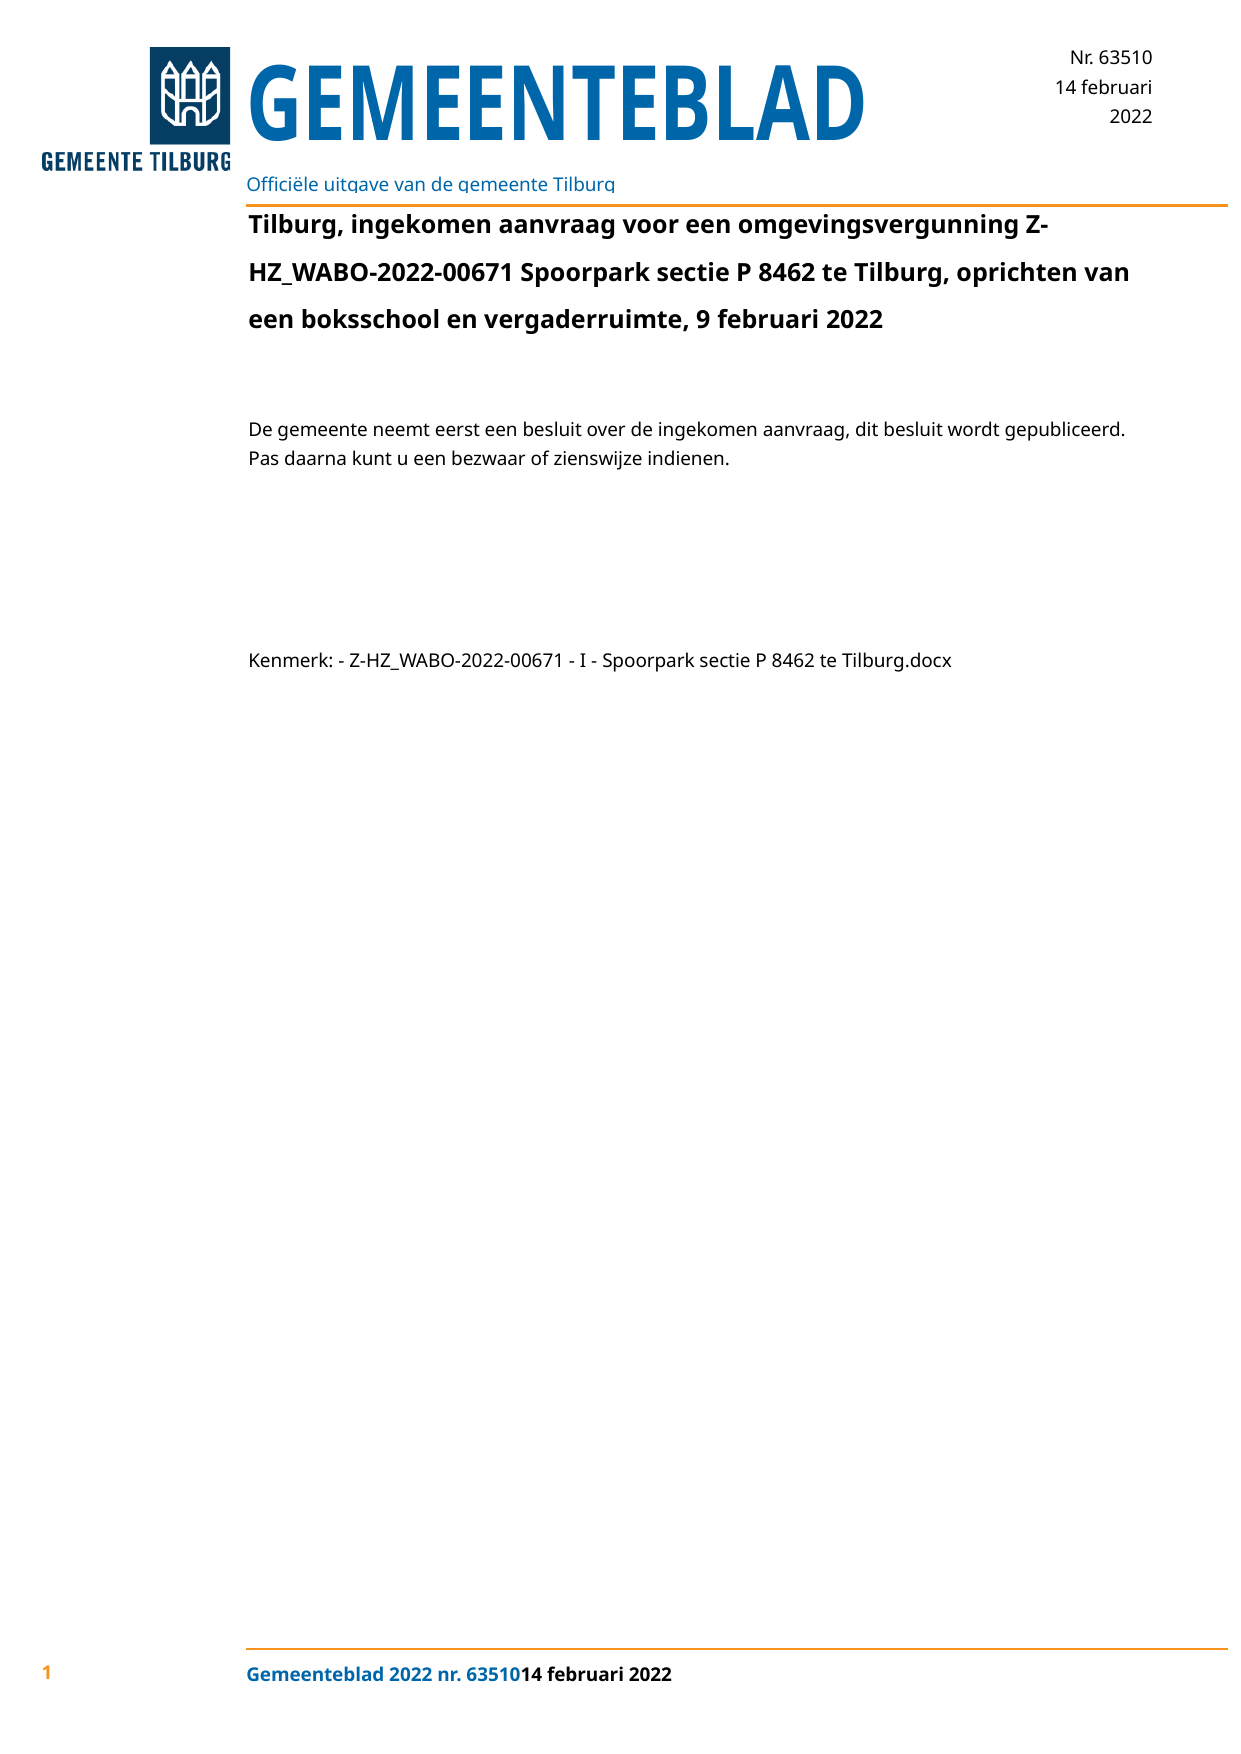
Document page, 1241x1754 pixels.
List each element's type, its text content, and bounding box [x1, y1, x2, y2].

text De gemeente neemt eerst een besluit over de ingekomen aanvraag, dit besluit wordt gepubliceerd. Pas daarna kunt u een bezwaar of zienswijze indienen. [248, 416, 1152, 471]
text Tilburg, ingekomen aanvraag voor een omgevingsvergunning Z-HZ_WABO-2022-00671 Spoorpark sectie P 8462 te Tilburg, oprichten van een boksschool en vergaderruimte, 9 februari 2022 [248, 207, 1152, 336]
text Kenmerk: - Z-HZ_WABO-2022-00671 - I - Spoorpark sectie P 8462 te Tilburg.docx [248, 647, 1152, 673]
picture [41, 47, 231, 172]
